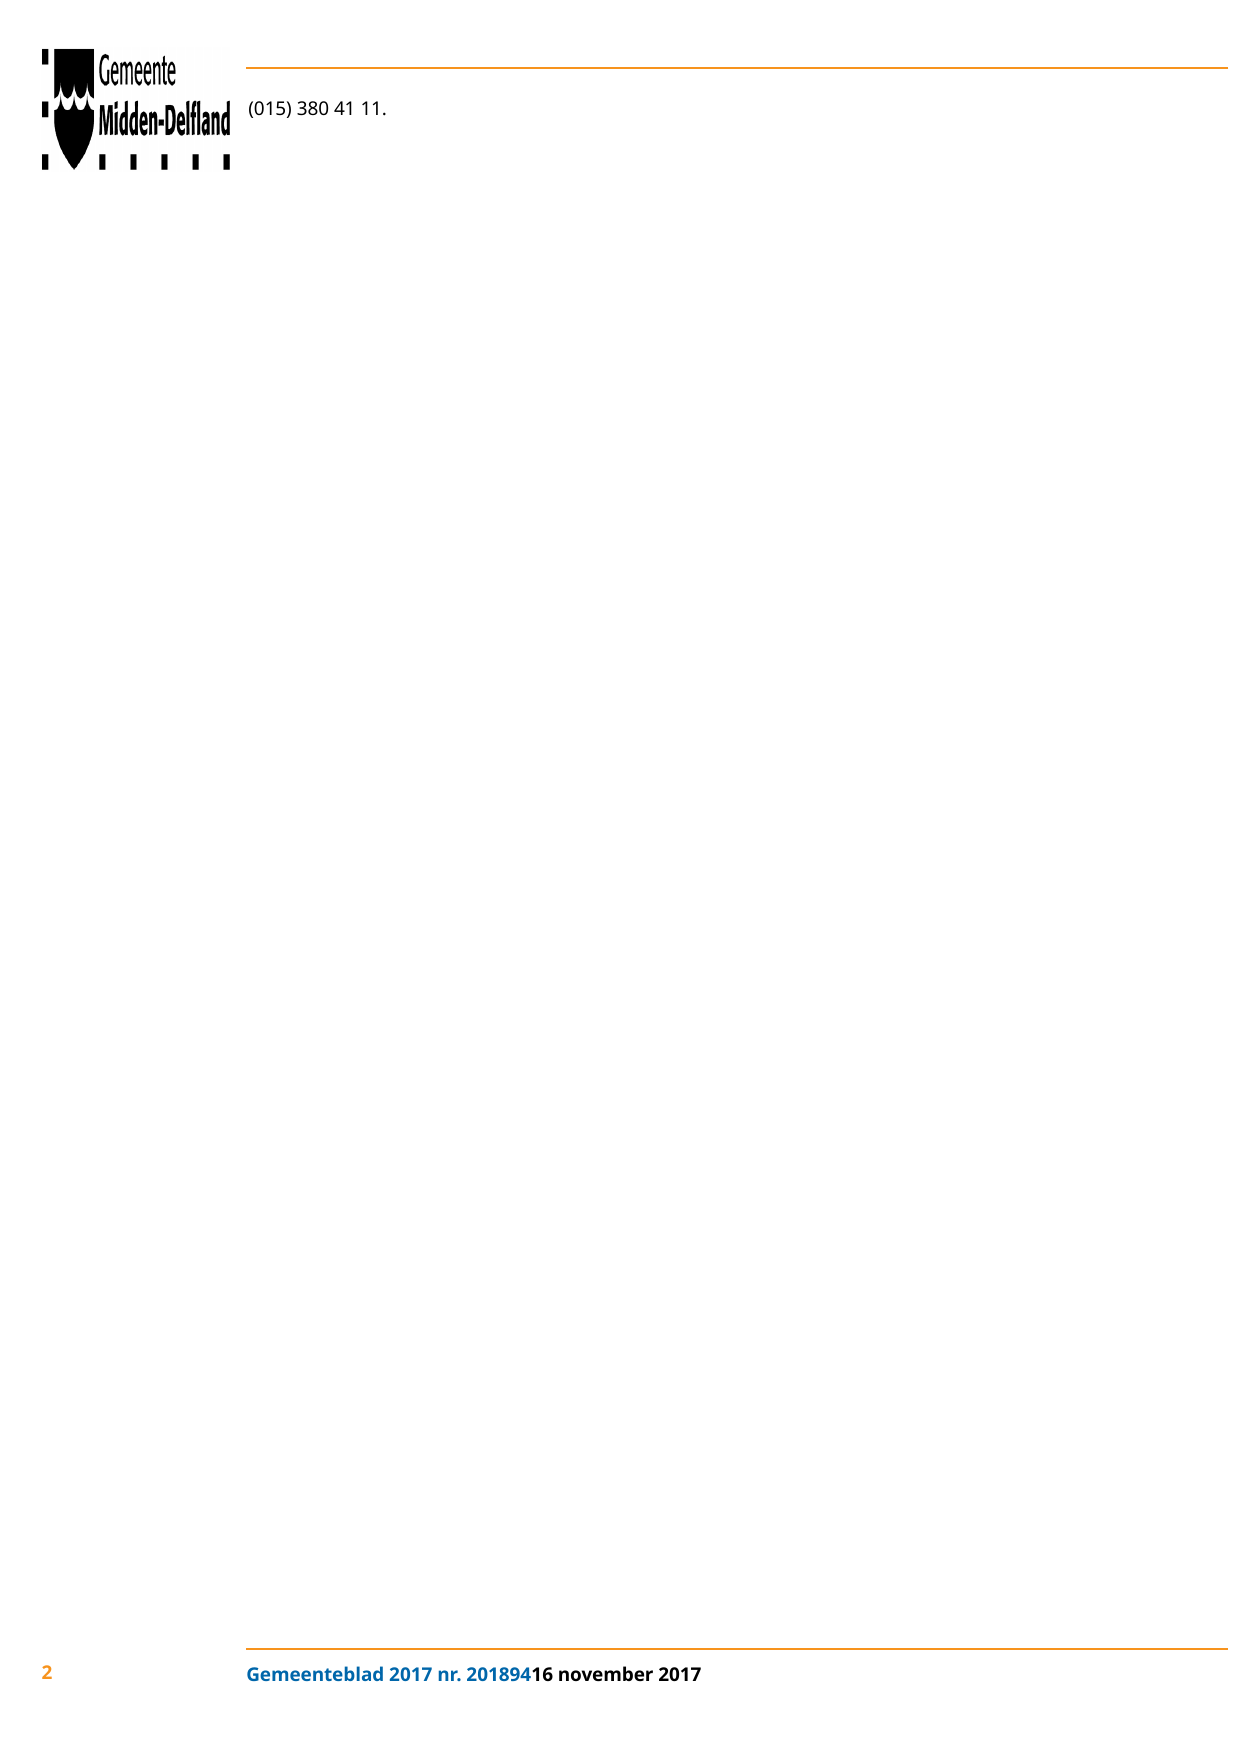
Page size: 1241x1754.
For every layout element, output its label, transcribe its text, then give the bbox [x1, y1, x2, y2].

text (015) 380 41 11. [248, 95, 1152, 121]
picture [41, 47, 231, 172]
